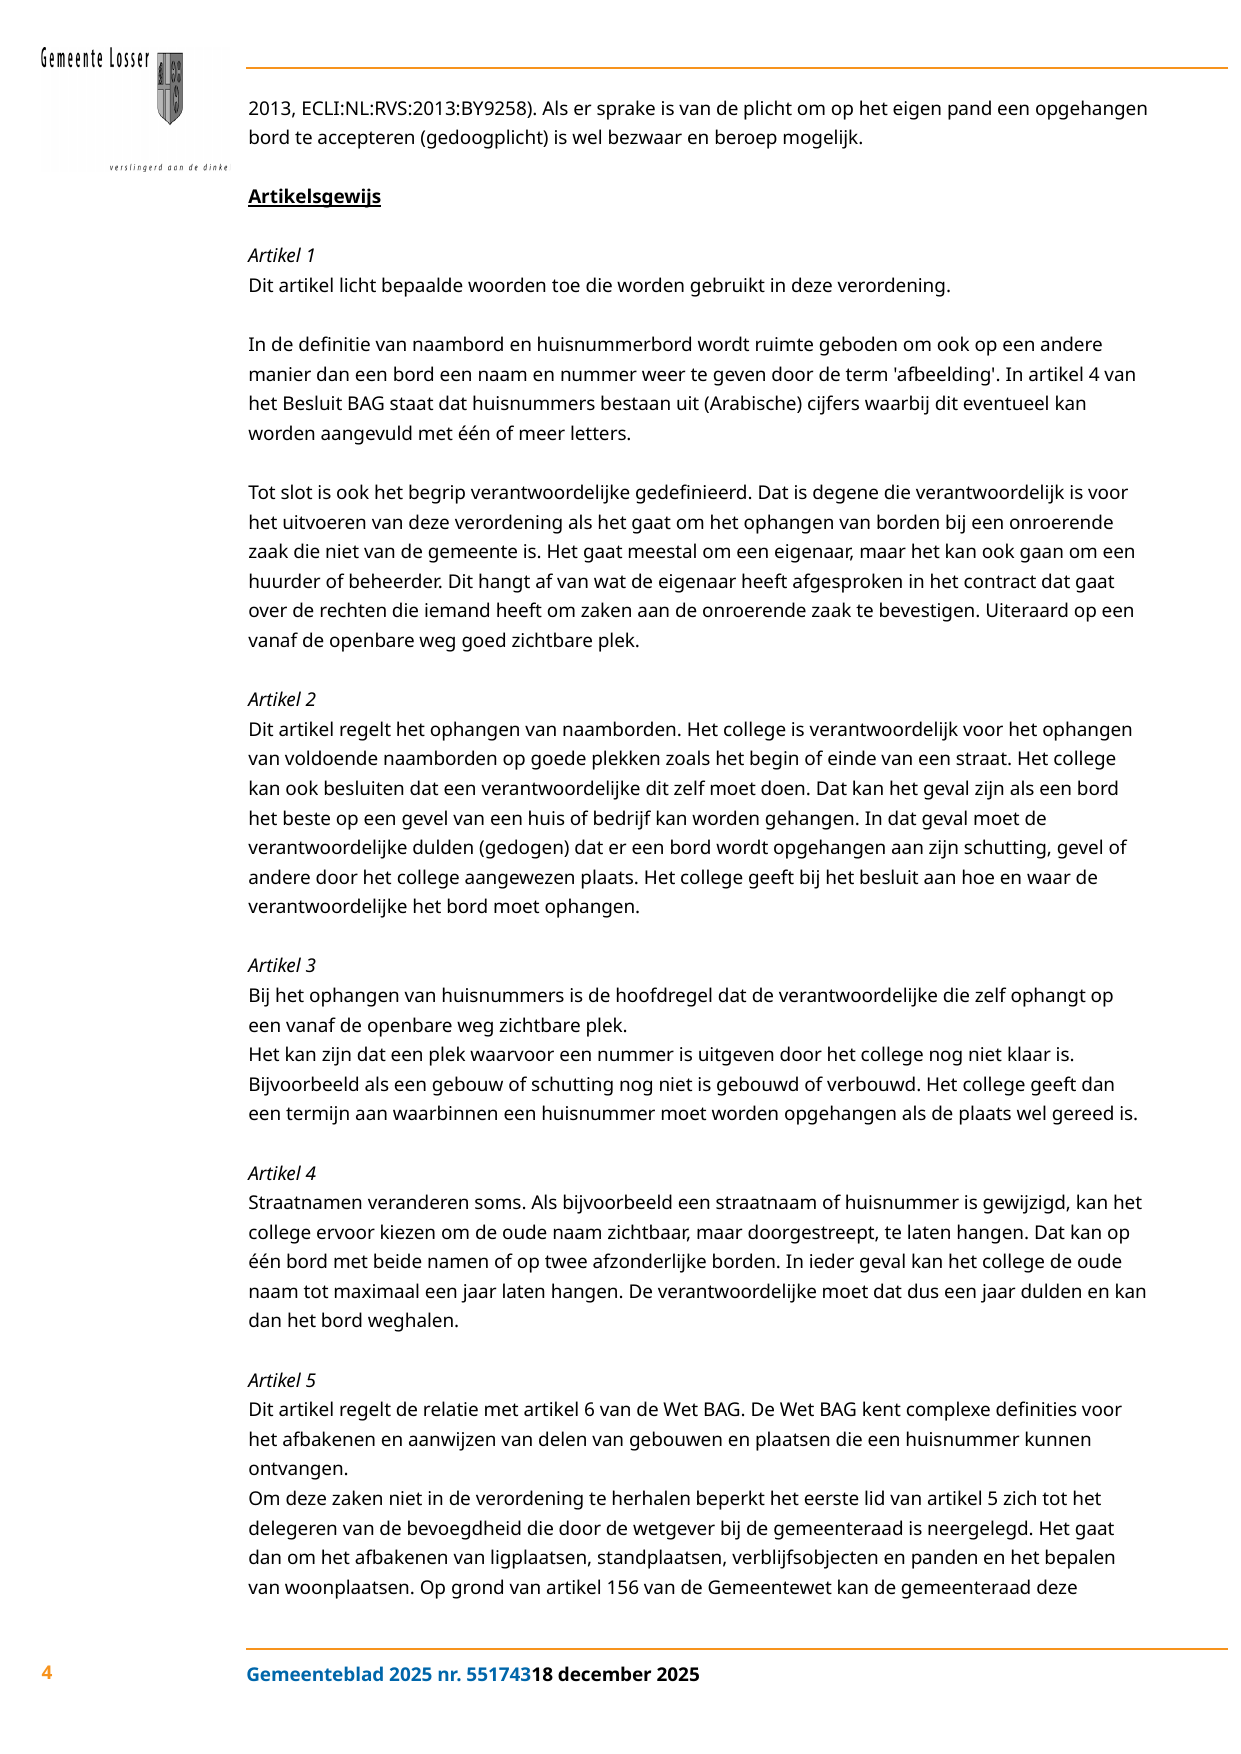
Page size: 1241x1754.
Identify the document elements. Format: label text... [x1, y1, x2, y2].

text In de definitie van naambord en huisnummerbord wordt ruimte geboden om ook op een andere manier dan een bord een naam en nummer weer te geven door de term 'afbeelding'. In artikel 4 van het Besluit BAG staat dat huisnummers bestaan uit (Arabische) cijfers waarbij dit eventueel kan worden aangevuld met één of meer letters. [248, 331, 1152, 446]
text Om deze zaken niet in de verordening te herhalen beperkt het eerste lid van artikel 5 zich tot het delegeren van de bevoegdheid die door de wetgever bij de gemeenteraad is neergelegd. Het gaat dan om het afbakenen van ligplaatsen, standplaatsen, verblijfsobjecten en panden en het bepalen van woonplaatsen. Op grond van artikel 156 van de Gemeentewet kan de gemeenteraad deze [248, 1485, 1152, 1600]
text Artikel 1 [248, 243, 1152, 268]
text Artikel 4 [248, 1160, 1152, 1186]
text 2013, ECLI:NL:RVS:2013:BY9258). Als er sprake is van de plicht om op het eigen pand een opgehangen bord te accepteren (gedoogplicht) is wel bezwaar en beroep mogelijk. [248, 95, 1152, 150]
text Artikel 5 [248, 1367, 1152, 1393]
text Artikel 2 [248, 686, 1152, 712]
text Dit artikel regelt het ophangen van naamborden. Het college is verantwoordelijk voor het ophangen van voldoende naamborden op goede plekken zoals het begin of einde van een straat. Het college kan ook besluiten dat een verantwoordelijke dit zelf moet doen. Dat kan het geval zijn als een bord het beste op een gevel van een huis of bedrijf kan worden gehangen. In dat geval moet de verantwoordelijke dulden (gedogen) dat er een bord wordt opgehangen aan zijn schutting, gevel of andere door het college aangewezen plaats. Het college geeft bij het besluit aan hoe en waar de verantwoordelijke het bord moet ophangen. [248, 716, 1152, 919]
text Tot slot is ook het begrip verantwoordelijke gedefinieerd. Dat is degene die verantwoordelijk is voor het uitvoeren van deze verordening als het gaat om het ophangen van borden bij een onroerende zaak die niet van de gemeente is. Het gaat meestal om een eigenaar, maar het kan ook gaan om een huurder of beheerder. Dit hangt af van wat de eigenaar heeft afgesproken in het contract dat gaat over de rechten die iemand heeft om zaken aan de onroerende zaak te bevestigen. Uiteraard op een vanaf de openbare weg goed zichtbare plek. [248, 479, 1152, 653]
text Artikel 3 [248, 953, 1152, 978]
text Bij het ophangen van huisnummers is de hoofdregel dat de verantwoordelijke die zelf ophangt op een vanaf de openbare weg zichtbare plek. [248, 982, 1152, 1038]
text Straatnamen veranderen soms. Als bijvoorbeeld een straatnaam of huisnummer is gewijzigd, kan het college ervoor kiezen om de oude naam zichtbaar, maar doorgestreept, te laten hangen. Dat kan op één bord met beide namen of op twee afzonderlijke borden. In ieder geval kan het college de oude naam tot maximaal een jaar laten hangen. De verantwoordelijke moet dat dus een jaar dulden en kan dan het bord weghalen. [248, 1189, 1152, 1333]
picture [41, 47, 231, 172]
text Het kan zijn dat een plek waarvoor een nummer is uitgeven door het college nog niet klaar is. Bijvoorbeeld als een gebouw of schutting nog niet is gebouwd of verbouwd. Het college geeft dan een termijn aan waarbinnen een huisnummer moet worden opgehangen als de plaats wel gereed is. [248, 1041, 1152, 1126]
text Dit artikel regelt de relatie met artikel 6 van de Wet BAG. De Wet BAG kent complexe definities voor het afbakenen en aanwijzen van delen van gebouwen en plaatsen die een huisnummer kunnen ontvangen. [248, 1396, 1152, 1481]
text Dit artikel licht bepaalde woorden toe die worden gebruikt in deze verordening. [248, 272, 1152, 298]
text Artikelsgewijs [248, 183, 1152, 209]
